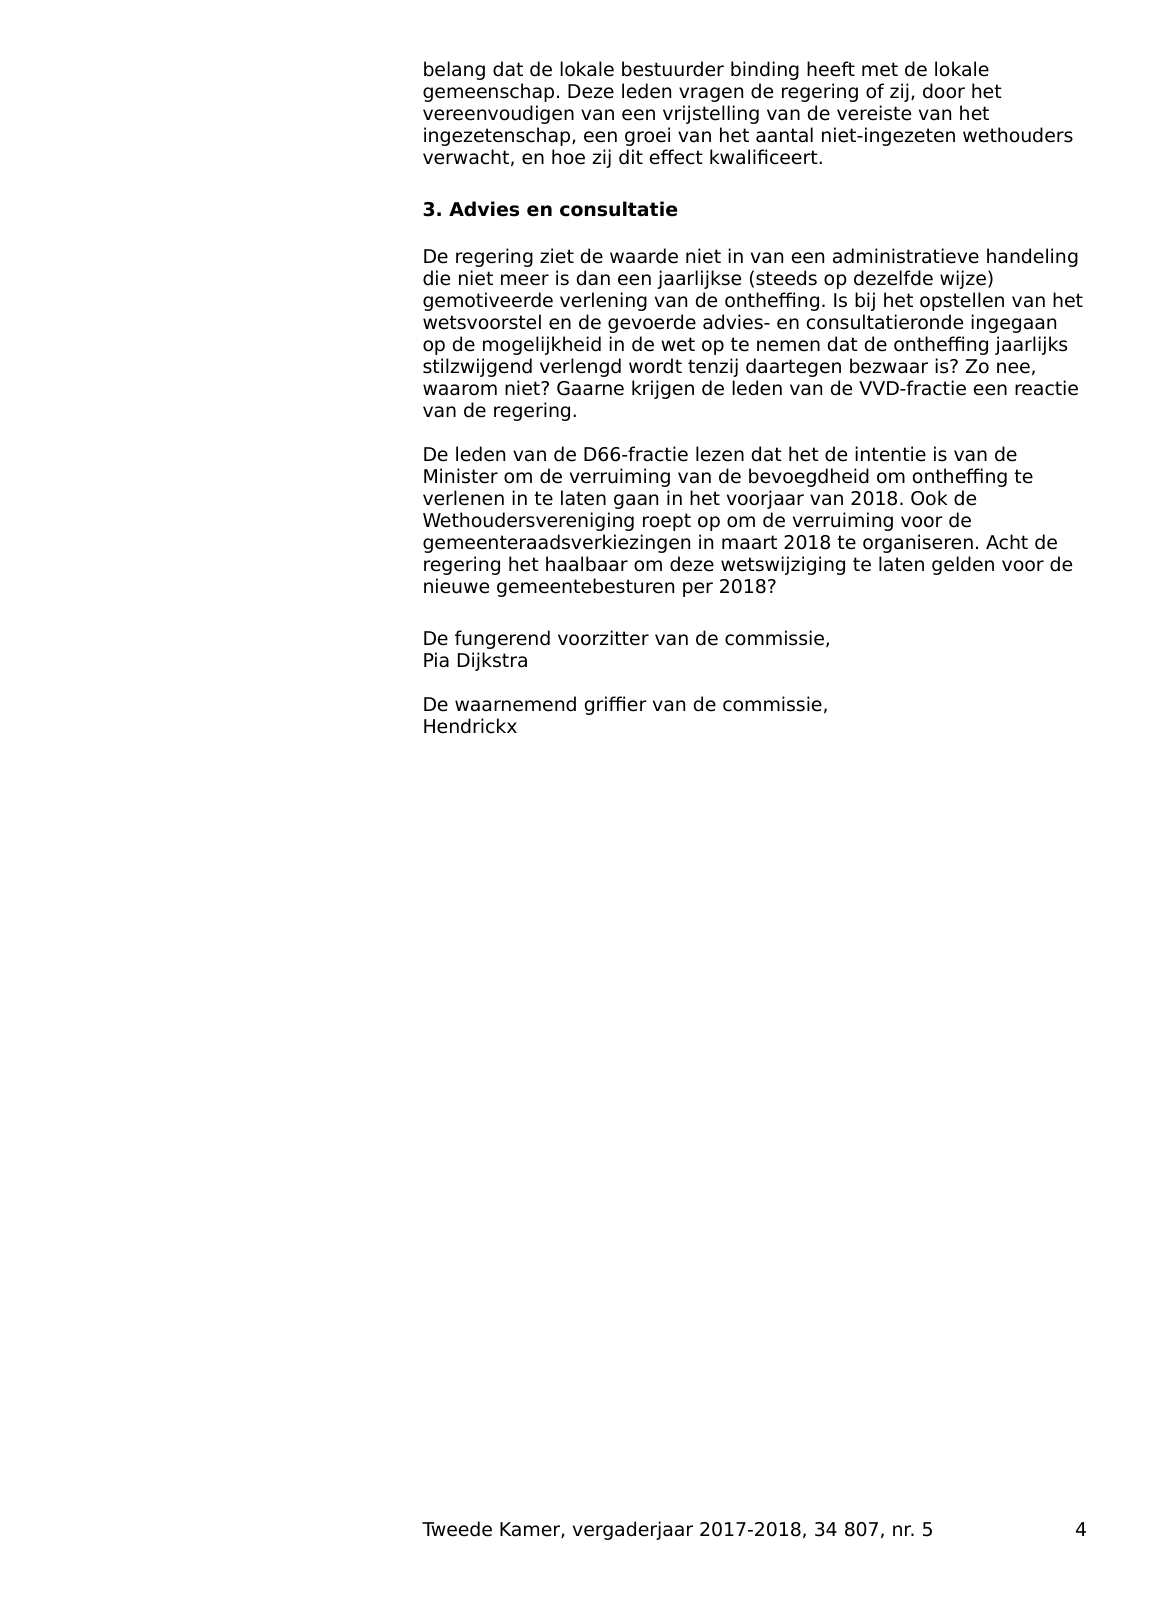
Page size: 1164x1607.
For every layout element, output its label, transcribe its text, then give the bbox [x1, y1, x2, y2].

subtitle 3. Advies en consultatie [422, 199, 1087, 221]
text De regering ziet de waarde niet in van een administratieve handeling die niet meer is dan een jaarlijkse (steeds op dezelfde wijze) gemotiveerde verlening van de ontheffing. Is bij het opstellen van het wetsvoorstel en de gevoerde advies- en consultatieronde ingegaan op de mogelijkheid in de wet op te nemen dat de ontheffing jaarlijks stilzwijgend verlengd wordt tenzij daartegen bezwaar is? Zo nee, waarom niet? Gaarne krijgen de leden van de VVD-fractie een reactie van de regering. [422, 246, 1087, 422]
text De fungerend voorzitter van de commissie, Pia Dijkstra [422, 628, 1087, 672]
text De waarnemend griffier van de commissie, Hendrickx [422, 694, 1087, 738]
text De leden van de D66-fractie lezen dat het de intentie is van de Minister om de verruiming van de bevoegdheid om ontheffing te verlenen in te laten gaan in het voorjaar van 2018. Ook de Wethoudersvereniging roept op om de verruiming voor de gemeenteraadsverkiezingen in maart 2018 te organiseren. Acht de regering het haalbaar om deze wetswijziging te laten gelden voor de nieuwe gemeentebesturen per 2018? [422, 444, 1087, 598]
text belang dat de lokale bestuurder binding heeft met de lokale gemeenschap. Deze leden vragen de regering of zij, door het vereenvoudigen van een vrijstelling van de vereiste van het ingezetenschap, een groei van het aantal niet-ingezeten wethouders verwacht, en hoe zij dit effect kwalificeert. [422, 59, 1087, 169]
